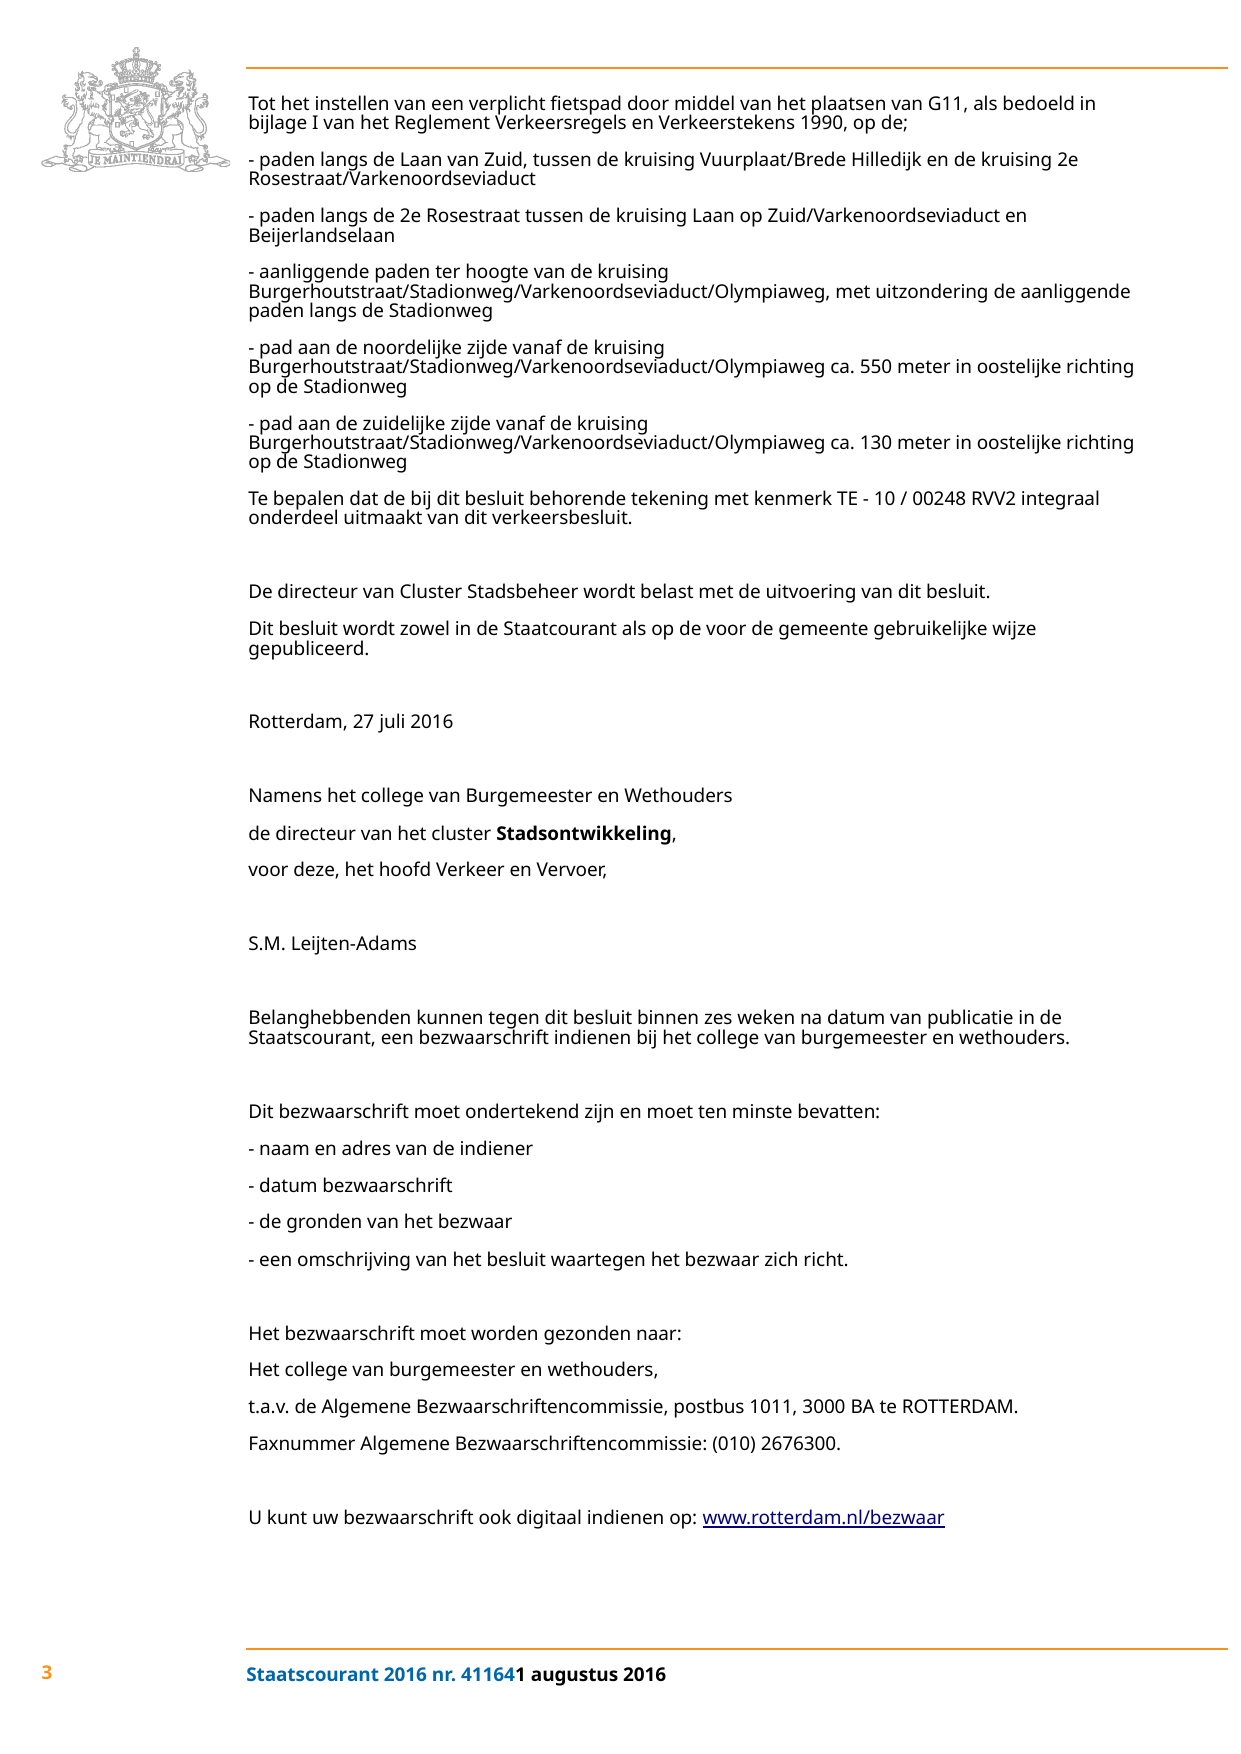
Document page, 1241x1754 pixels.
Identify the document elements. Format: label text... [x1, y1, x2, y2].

text Tot het instellen van een verplicht fietspad door middel van het plaatsen van G11, als bedoeld in bijlage I van het Reglement Verkeersregels en Verkeerstekens 1990, op de; [248, 95, 1152, 133]
picture [41, 47, 231, 172]
text S.M. Leijten-Adams [248, 935, 1152, 955]
text Rotterdam, 27 juli 2016 [248, 713, 1152, 733]
text - pad aan de noordelijke zijde vanaf de kruising Burgerhoutstraat/Stadionweg/Varkenoordseviaduct/Olympiaweg ca. 550 meter in oostelijke richting op de Stadionweg [248, 339, 1152, 397]
text De directeur van Cluster Stadsbeheer wordt belast met de uitvoering van dit besluit. [248, 583, 1152, 603]
text - pad aan de zuidelijke zijde vanaf de kruising Burgerhoutstraat/Stadionweg/Varkenoordseviaduct/Olympiaweg ca. 130 meter in oostelijke richting op de Stadionweg [248, 414, 1152, 472]
text - paden langs de Laan van Zuid, tussen de kruising Vuurplaat/Brede Hilledijk en de kruising 2e Rosestraat/Varkenoordseviaduct [248, 151, 1152, 189]
text - paden langs de 2e Rosestraat tussen de kruising Laan op Zuid/Varkenoordseviaduct en Beijerlandselaan [248, 207, 1152, 246]
text Het college van burgemeester en wethouders, [248, 1361, 1152, 1381]
text Te bepalen dat de bij dit besluit behorende tekening met kenmerk TE - 10 / 00248 RVV2 integraal onderdeel uitmaakt van dit verkeersbesluit. [248, 490, 1152, 529]
text Dit besluit wordt zowel in de Staatcourant als op de voor de gemeente gebruikelijke wijze gepubliceerd. [248, 620, 1152, 659]
text - een omschrijving van het besluit waartegen het bezwaar zich richt. [248, 1251, 1152, 1270]
text - datum bezwaarschrift [248, 1177, 1152, 1196]
text t.a.v. de Algemene Bezwaarschriftencommissie, postbus 1011, 3000 BA te ROTTERDAM. [248, 1398, 1152, 1418]
text voor deze, het hoofd Verkeer en Vervoer, [248, 861, 1152, 881]
text Faxnummer Algemene Bezwaarschriftencommissie: (010) 2676300. [248, 1435, 1152, 1455]
text - de gronden van het bezwaar [248, 1213, 1152, 1233]
text Dit bezwaarschrift moet ondertekend zijn en moet ten minste bevatten: [248, 1103, 1152, 1122]
text Het bezwaarschrift moet worden gezonden naar: [248, 1324, 1152, 1344]
text U kunt uw bezwaarschrift ook digitaal indienen op: www.rotterdam.nl/bezwaar [248, 1509, 1152, 1529]
text - naam en adres van de indiener [248, 1139, 1152, 1159]
text Belanghebbenden kunnen tegen dit besluit binnen zes weken na datum van publicatie in de Staatscourant, een bezwaarschrift indienen bij het college van burgemeester en wethouders. [248, 1009, 1152, 1048]
text - aanliggende paden ter hoogte van de kruising Burgerhoutstraat/Stadionweg/Varkenoordseviaduct/Olympiaweg, met uitzondering de aanliggende paden langs de Stadionweg [248, 263, 1152, 321]
text Namens het college van Burgemeester en Wethouders [248, 787, 1152, 807]
text de directeur van het cluster Stadsontwikkeling, [248, 824, 1152, 844]
